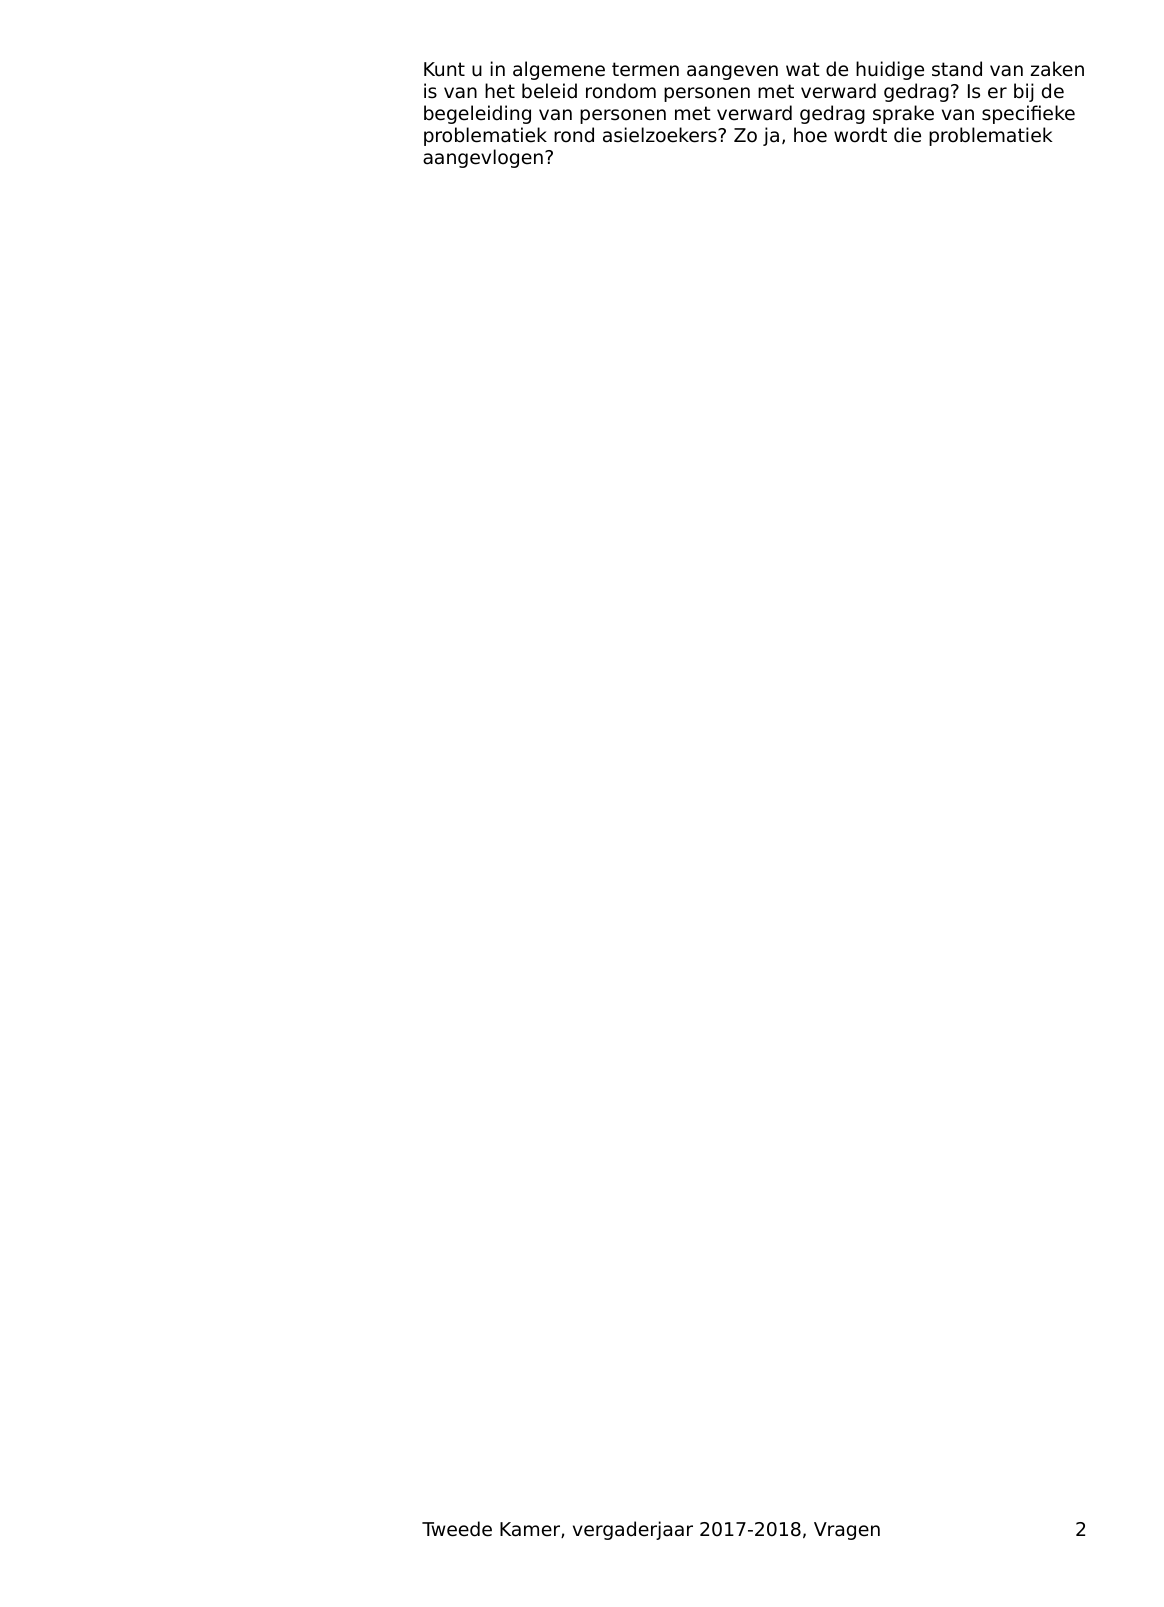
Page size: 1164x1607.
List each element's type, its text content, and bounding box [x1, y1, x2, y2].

text Kunt u in algemene termen aangeven wat de huidige stand van zaken is van het beleid rondom personen met verward gedrag? Is er bij de begeleiding van personen met verward gedrag sprake van specifieke problematiek rond asielzoekers? Zo ja, hoe wordt die problematiek aangevlogen? [422, 59, 1087, 169]
